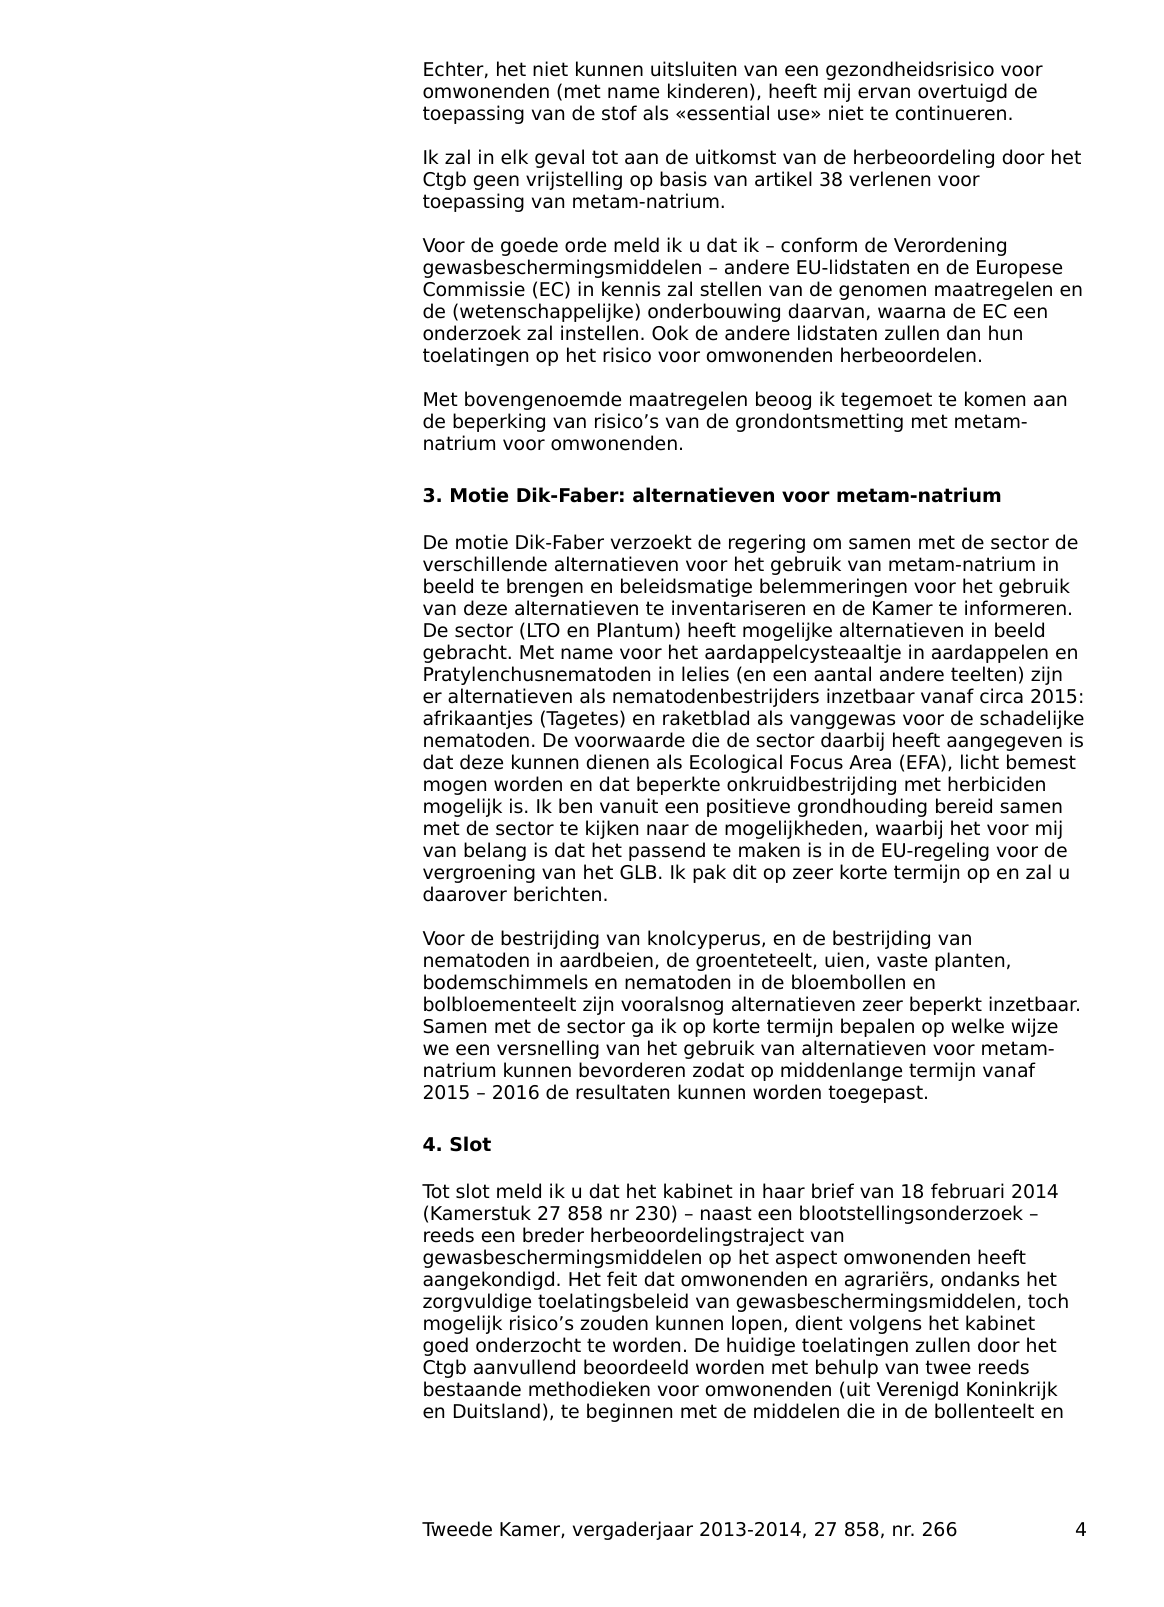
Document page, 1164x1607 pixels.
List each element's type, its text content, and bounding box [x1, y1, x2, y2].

subtitle 3. Motie Dik-Faber: alternatieven voor metam-natrium [422, 485, 1087, 507]
text Tot slot meld ik u dat het kabinet in haar brief van 18 februari 2014 (Kamerstuk 27 858 nr 230) – naast een blootstellingsonderzoek – reeds een breder herbeoordelingstraject van gewasbeschermingsmiddelen op het aspect omwonenden heeft aangekondigd. Het feit dat omwonenden en agrariërs, ondanks het zorgvuldige toelatingsbeleid van gewasbeschermingsmiddelen, toch mogelijk risico’s zouden kunnen lopen, dient volgens het kabinet goed onderzocht te worden. De huidige toelatingen zullen door het Ctgb aanvullend beoordeeld worden met behulp van twee reeds bestaande methodieken voor omwonenden (uit Verenigd Koninkrijk en Duitsland), te beginnen met de middelen die in de bollenteelt en [422, 1181, 1087, 1423]
text De motie Dik-Faber verzoekt de regering om samen met de sector de verschillende alternatieven voor het gebruik van metam-natrium in beeld te brengen en beleidsmatige belemmeringen voor het gebruik van deze alternatieven te inventariseren en de Kamer te informeren. [422, 532, 1087, 620]
text Echter, het niet kunnen uitsluiten van een gezondheidsrisico voor omwonenden (met name kinderen), heeft mij ervan overtuigd de toepassing van de stof als «essential use» niet te continueren. [422, 59, 1087, 125]
text Ik zal in elk geval tot aan de uitkomst van de herbeoordeling door het Ctgb geen vrijstelling op basis van artikel 38 verlenen voor toepassing van metam-natrium. [422, 147, 1087, 213]
text Voor de bestrijding van knolcyperus, en de bestrijding van nematoden in aardbeien, de groenteteelt, uien, vaste planten, bodemschimmels en nematoden in de bloembollen en bolbloementeelt zijn vooralsnog alternatieven zeer beperkt inzetbaar. Samen met de sector ga ik op korte termijn bepalen op welke wijze we een versnelling van het gebruik van alternatieven voor metam-natrium kunnen bevorderen zodat op middenlange termijn vanaf 2015 – 2016 de resultaten kunnen worden toegepast. [422, 928, 1087, 1104]
text Met bovengenoemde maatregelen beoog ik tegemoet te komen aan de beperking van risico’s van de grondontsmetting met metam-natrium voor omwonenden. [422, 389, 1087, 455]
text Voor de goede orde meld ik u dat ik – conform de Verordening gewasbeschermingsmiddelen – andere EU-lidstaten en de Europese Commissie (EC) in kennis zal stellen van de genomen maatregelen en de (wetenschappelijke) onderbouwing daarvan, waarna de EC een onderzoek zal instellen. Ook de andere lidstaten zullen dan hun toelatingen op het risico voor omwonenden herbeoordelen. [422, 235, 1087, 367]
text De sector (LTO en Plantum) heeft mogelijke alternatieven in beeld gebracht. Met name voor het aardappelcysteaaltje in aardappelen en Pratylenchusnematoden in lelies (en een aantal andere teelten) zijn er alternatieven als nematodenbestrijders inzetbaar vanaf circa 2015: afrikaantjes (Tagetes) en raketblad als vanggewas voor de schadelijke nematoden. De voorwaarde die de sector daarbij heeft aangegeven is dat deze kunnen dienen als Ecological Focus Area (EFA), licht bemest mogen worden en dat beperkte onkruidbestrijding met herbiciden mogelijk is. Ik ben vanuit een positieve grondhouding bereid samen met de sector te kijken naar de mogelijkheden, waarbij het voor mij van belang is dat het passend te maken is in de EU-regeling voor de vergroening van het GLB. Ik pak dit op zeer korte termijn op en zal u daarover berichten. [422, 620, 1087, 906]
subtitle 4. Slot [422, 1134, 1087, 1156]
